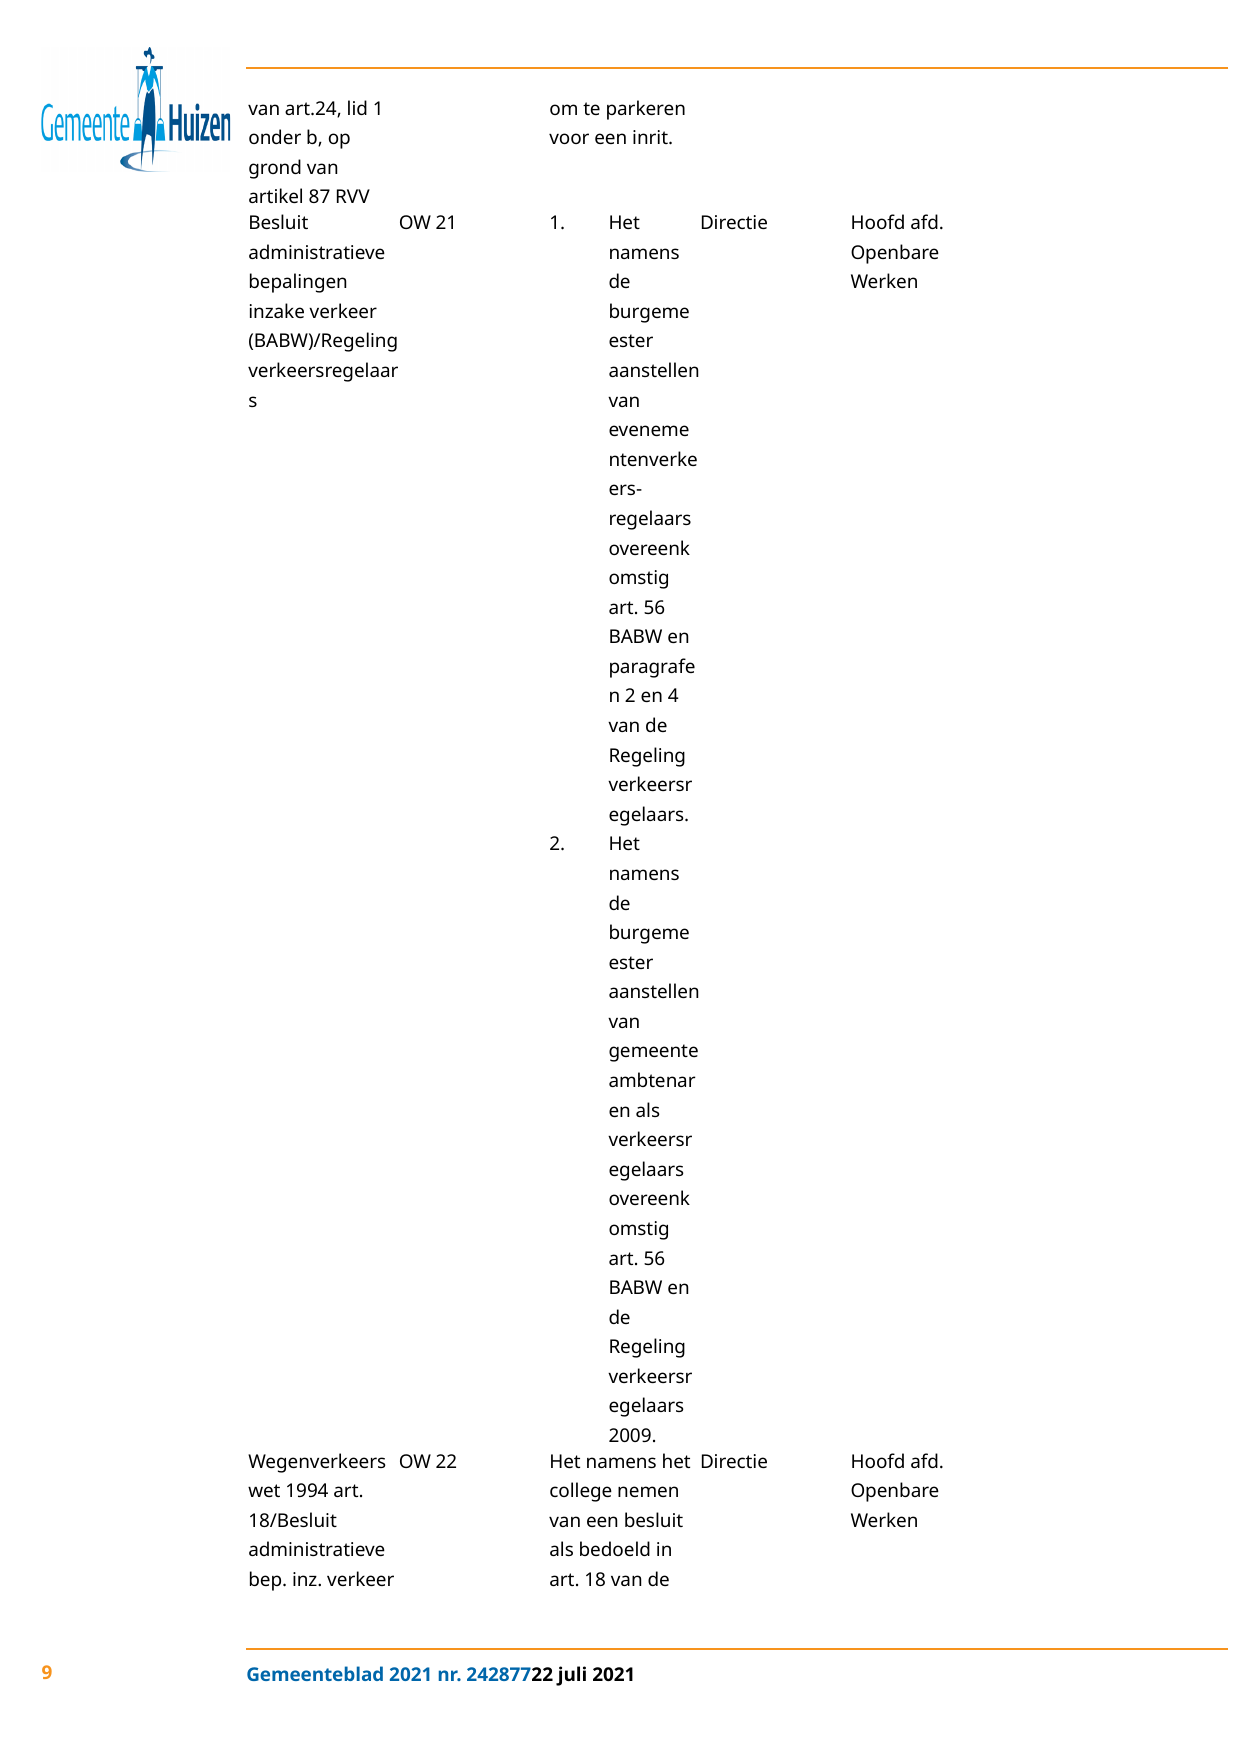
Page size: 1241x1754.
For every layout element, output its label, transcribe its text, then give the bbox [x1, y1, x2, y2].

picture [41, 47, 231, 172]
table_cell Besluit administratieve bepalingen inzake verkeer (BABW)/Regeling verkeersregelaars [248, 209, 398, 1448]
table_cell [1001, 1448, 1152, 1592]
table_cell [1001, 95, 1152, 209]
table_cell [700, 95, 850, 209]
table_cell Hoofd afd. Openbare Werken [850, 1448, 1001, 1592]
table_cell Het namens de burgemeester aanstellen van evenementenverkeers- regelaars overeenkomstig art. 56 BABW en paragrafen 2 en 4 van de Regeling verkeersregelaars. Het namens de burgemeester aanstellen van gemeenteambtenaren als verkeersregelaars overeenkomstig art. 56 BABW en de Regeling verkeersregelaars 2009. [549, 209, 700, 1448]
table_cell Het namens het college nemen van een besluit als bedoeld in art. 18 van de [549, 1448, 700, 1592]
table_cell Directie [700, 209, 850, 1448]
table_cell OW 21 [399, 209, 549, 1448]
table_cell [399, 95, 549, 209]
table_cell Wegenverkeerswet 1994 art. 18/Besluit administratieve bep. inz. verkeer [248, 1448, 398, 1592]
table_cell [1001, 209, 1152, 1448]
table_cell van art.24, lid 1 onder b, op grond van artikel 87 RVV [248, 95, 398, 209]
table_cell Hoofd afd. Openbare Werken [850, 209, 1001, 1448]
table_cell om te parkeren voor een inrit. [549, 95, 700, 209]
table_cell Directie [700, 1448, 850, 1592]
table_cell OW 22 [399, 1448, 549, 1592]
table_cell [850, 95, 1001, 209]
